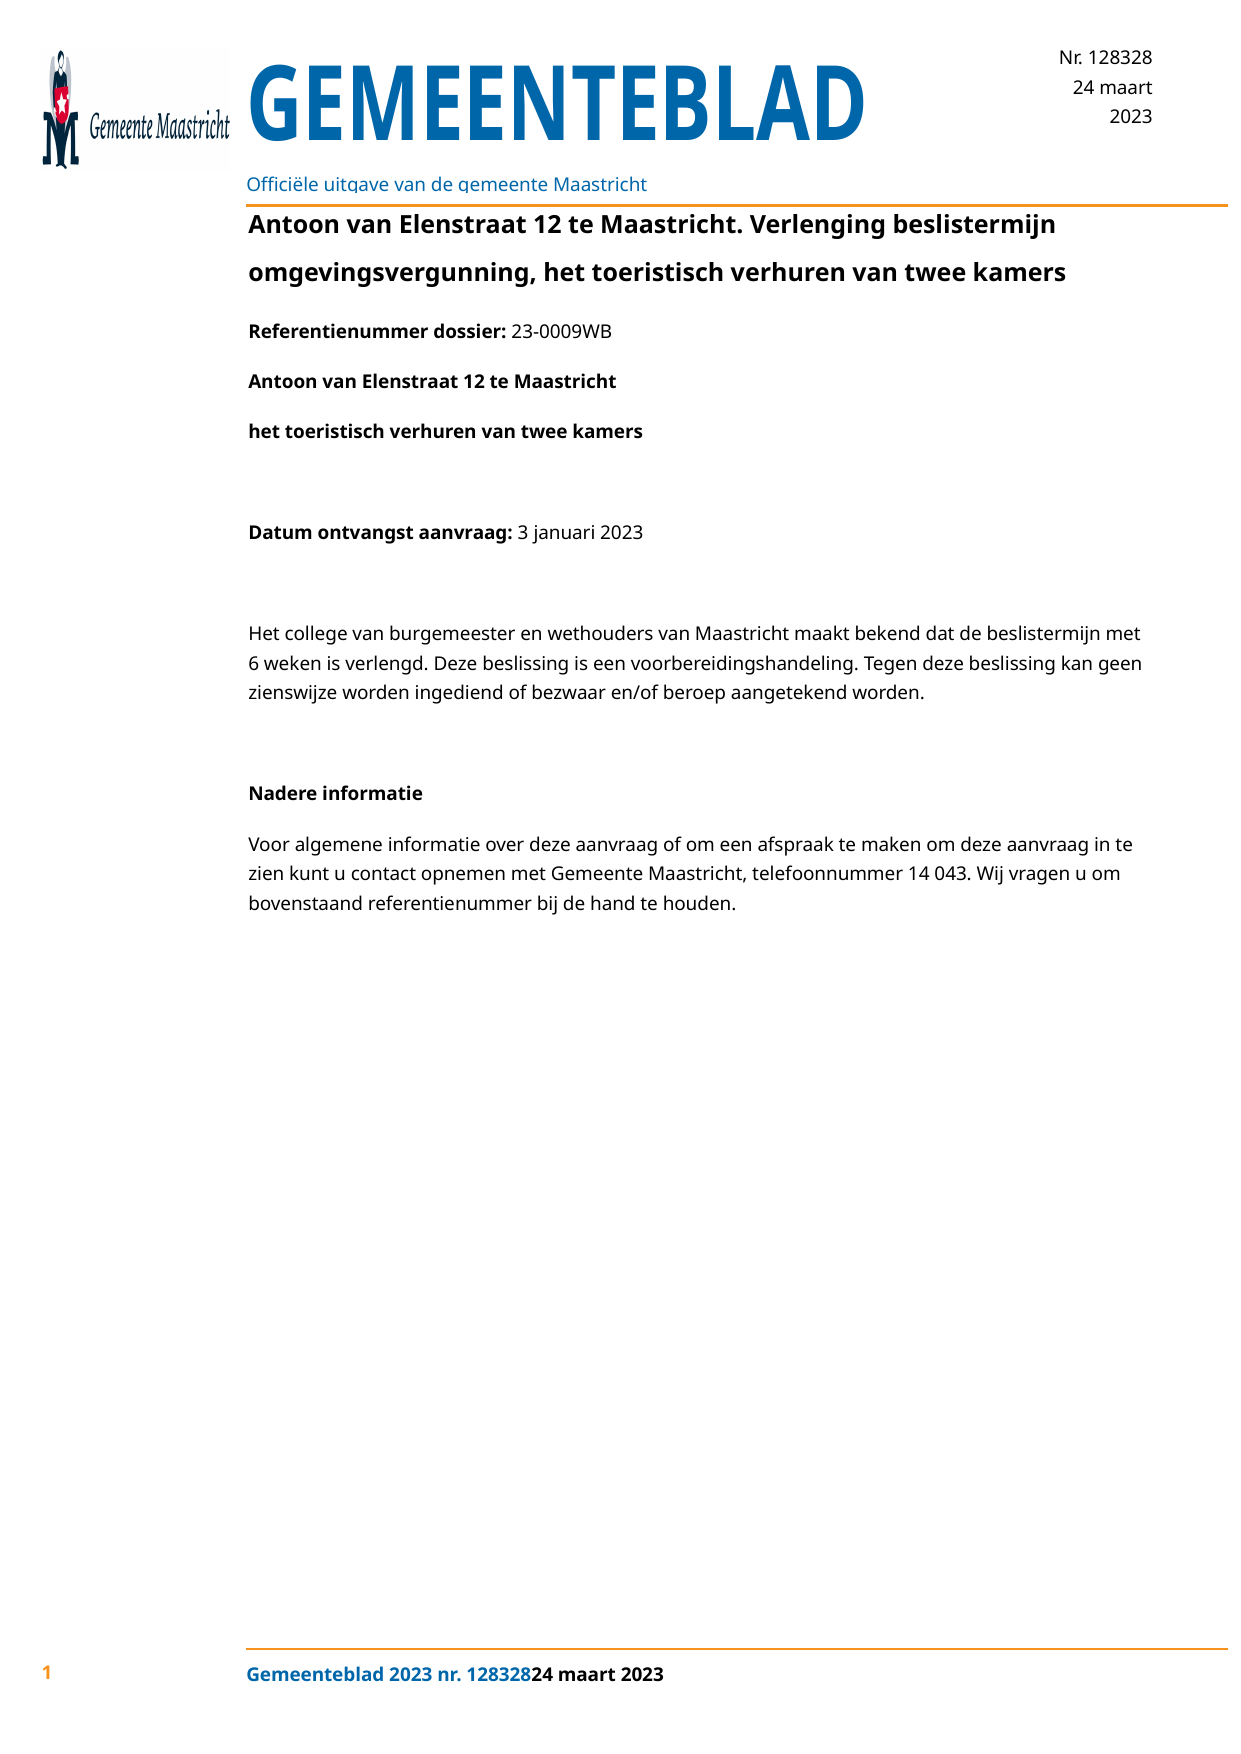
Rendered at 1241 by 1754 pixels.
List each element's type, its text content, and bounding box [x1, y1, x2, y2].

text Antoon van Elenstraat 12 te Maastricht. Verlenging beslistermijn omgevingsvergunning, het toeristisch verhuren van twee kamers [248, 207, 1152, 288]
text Antoon van Elenstraat 12 te Maastricht [248, 368, 1152, 394]
text Het college van burgemeester en wethouders van Maastricht maakt bekend dat de beslistermijn met 6 weken is verlengd. Deze beslissing is een voorbereidingshandeling. Tegen deze beslissing kan geen zienswijze worden ingediend of bezwaar en/of beroep aangetekend worden. [248, 620, 1152, 705]
text Datum ontvangst aanvraag: 3 januari 2023 [248, 519, 1152, 545]
picture [41, 47, 231, 172]
text Voor algemene informatie over deze aanvraag of om een afspraak te maken om deze aanvraag in te zien kunt u contact opnemen met Gemeente Maastricht, telefoonnummer 14 043. Wij vragen u om bovenstaand referentienummer bij de hand te houden. [248, 831, 1152, 916]
text het toeristisch verhuren van twee kamers [248, 419, 1152, 444]
text Referentienummer dossier: 23-0009WB [248, 318, 1152, 344]
text Nadere informatie [248, 780, 1152, 806]
